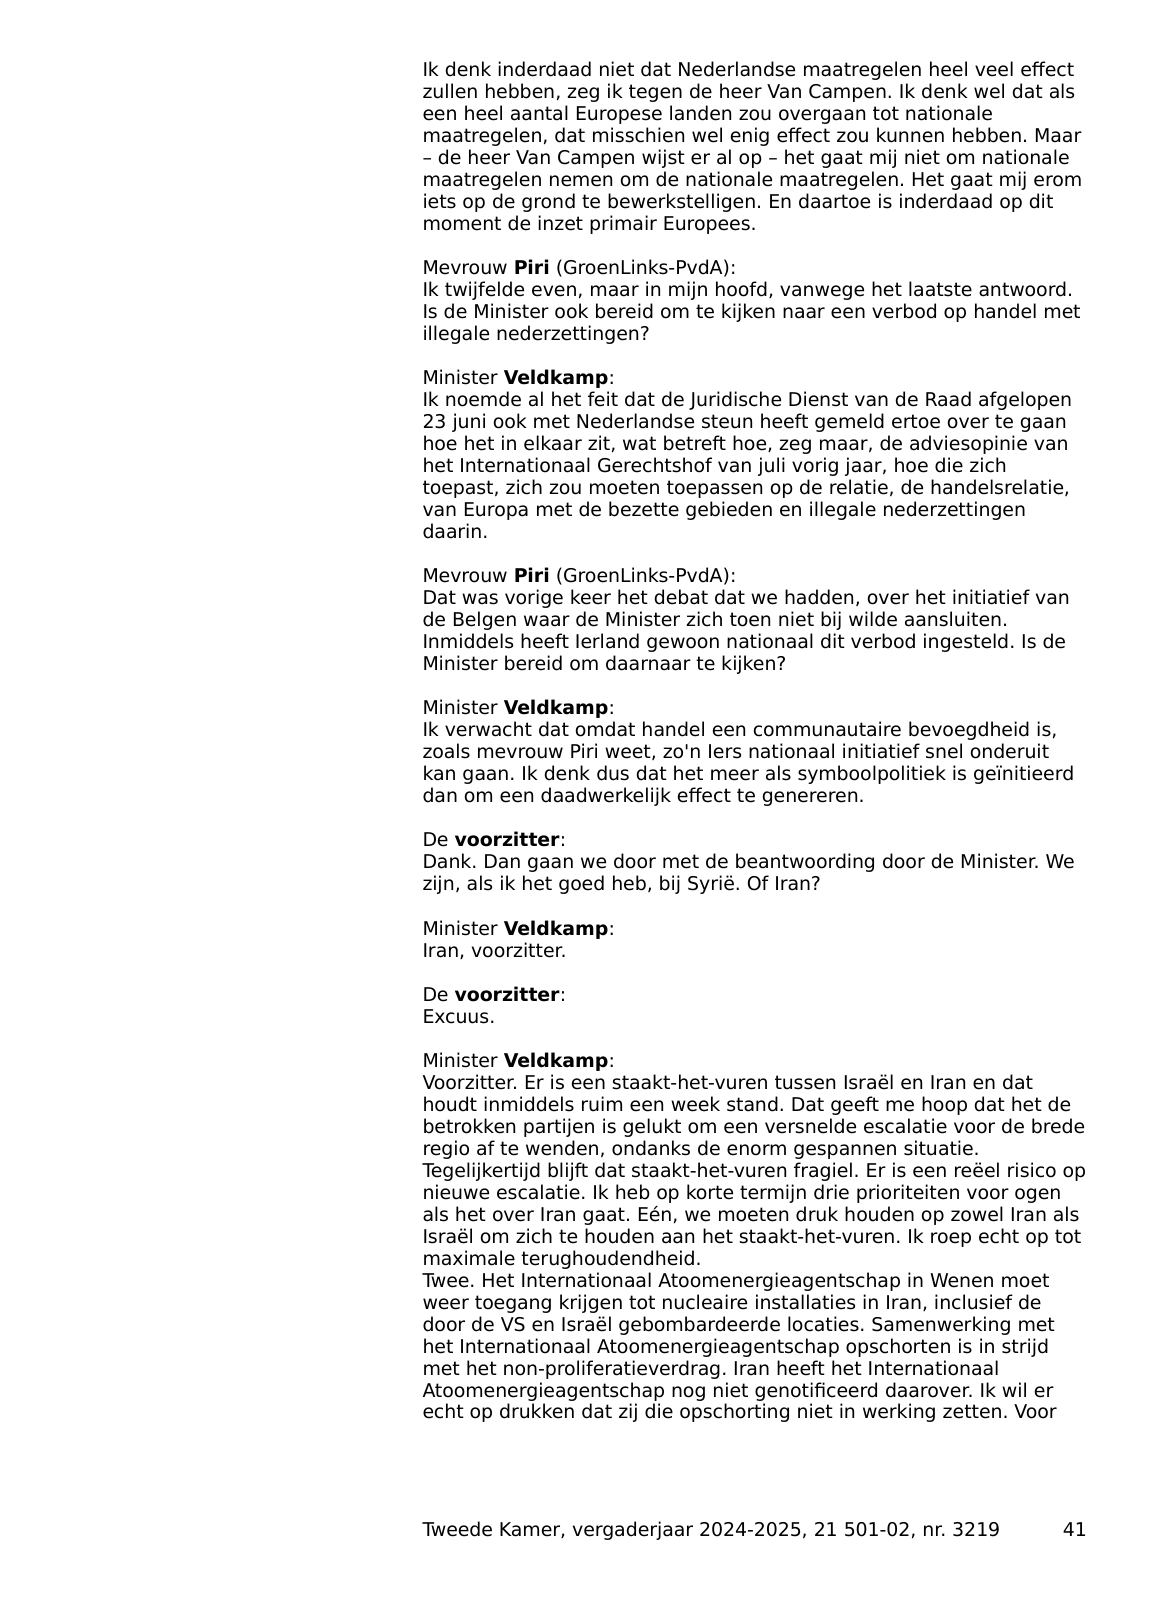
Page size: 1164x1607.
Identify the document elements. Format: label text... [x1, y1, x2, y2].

text Ik twijfelde even, maar in mijn hoofd, vanwege het laatste antwoord. Is de Minister ook bereid om te kijken naar een verbod op handel met illegale nederzettingen? [422, 279, 1087, 345]
text Mevrouw Piri (GroenLinks-PvdA): [422, 565, 1087, 587]
text Dank. Dan gaan we door met de beantwoording door de Minister. We zijn, als ik het goed heb, bij Syrië. Of Iran? [422, 851, 1087, 895]
text Excuus. [422, 1006, 1087, 1028]
text Voorzitter. Er is een staakt-het-vuren tussen Israël en Iran en dat houdt inmiddels ruim een week stand. Dat geeft me hoop dat het de betrokken partijen is gelukt om een versnelde escalatie voor de brede regio af te wenden, ondanks de enorm gespannen situatie. Tegelijkertijd blijft dat staakt-het-vuren fragiel. Er is een reëel risico op nieuwe escalatie. Ik heb op korte termijn drie prioriteiten voor ogen als het over Iran gaat. Eén, we moeten druk houden op zowel Iran als Israël om zich te houden aan het staakt-het-vuren. Ik roep echt op tot maximale terughoudendheid. [422, 1072, 1087, 1269]
text Dat was vorige keer het debat dat we hadden, over het initiatief van de Belgen waar de Minister zich toen niet bij wilde aansluiten. Inmiddels heeft Ierland gewoon nationaal dit verbod ingesteld. Is de Minister bereid om daarnaar te kijken? [422, 587, 1087, 675]
text Ik denk inderdaad niet dat Nederlandse maatregelen heel veel effect zullen hebben, zeg ik tegen de heer Van Campen. Ik denk wel dat als een heel aantal Europese landen zou overgaan tot nationale maatregelen, dat misschien wel enig effect zou kunnen hebben. Maar – de heer Van Campen wijst er al op – het gaat mij niet om nationale maatregelen nemen om de nationale maatregelen. Het gaat mij erom iets op de grond te bewerkstelligen. En daartoe is inderdaad op dit moment de inzet primair Europees. [422, 59, 1087, 235]
text Ik noemde al het feit dat de Juridische Dienst van de Raad afgelopen 23 juni ook met Nederlandse steun heeft gemeld ertoe over te gaan hoe het in elkaar zit, wat betreft hoe, zeg maar, de adviesopinie van het Internationaal Gerechtshof van juli vorig jaar, hoe die zich toepast, zich zou moeten toepassen op de relatie, de handelsrelatie, van Europa met de bezette gebieden en illegale nederzettingen daarin. [422, 389, 1087, 543]
text Minister Veldkamp: [422, 367, 1087, 389]
text Minister Veldkamp: [422, 1050, 1087, 1072]
text Twee. Het Internationaal Atoomenergieagentschap in Wenen moet weer toegang krijgen tot nucleaire installaties in Iran, inclusief de door de VS en Israël gebombardeerde locaties. Samenwerking met het Internationaal Atoomenergieagentschap opschorten is in strijd met het non-proliferatieverdrag. Iran heeft het Internationaal Atoomenergieagentschap nog niet genotificeerd daarover. Ik wil er echt op drukken dat zij die opschorting niet in werking zetten. Voor [422, 1269, 1087, 1423]
text Minister Veldkamp: [422, 697, 1087, 719]
text Mevrouw Piri (GroenLinks-PvdA): [422, 257, 1087, 279]
text Minister Veldkamp: [422, 917, 1087, 939]
text De voorzitter: [422, 984, 1087, 1006]
text De voorzitter: [422, 829, 1087, 851]
text Ik verwacht dat omdat handel een communautaire bevoegdheid is, zoals mevrouw Piri weet, zo'n Iers nationaal initiatief snel onderuit kan gaan. Ik denk dus dat het meer als symboolpolitiek is geïnitieerd dan om een daadwerkelijk effect te genereren. [422, 719, 1087, 807]
text Iran, voorzitter. [422, 939, 1087, 961]
